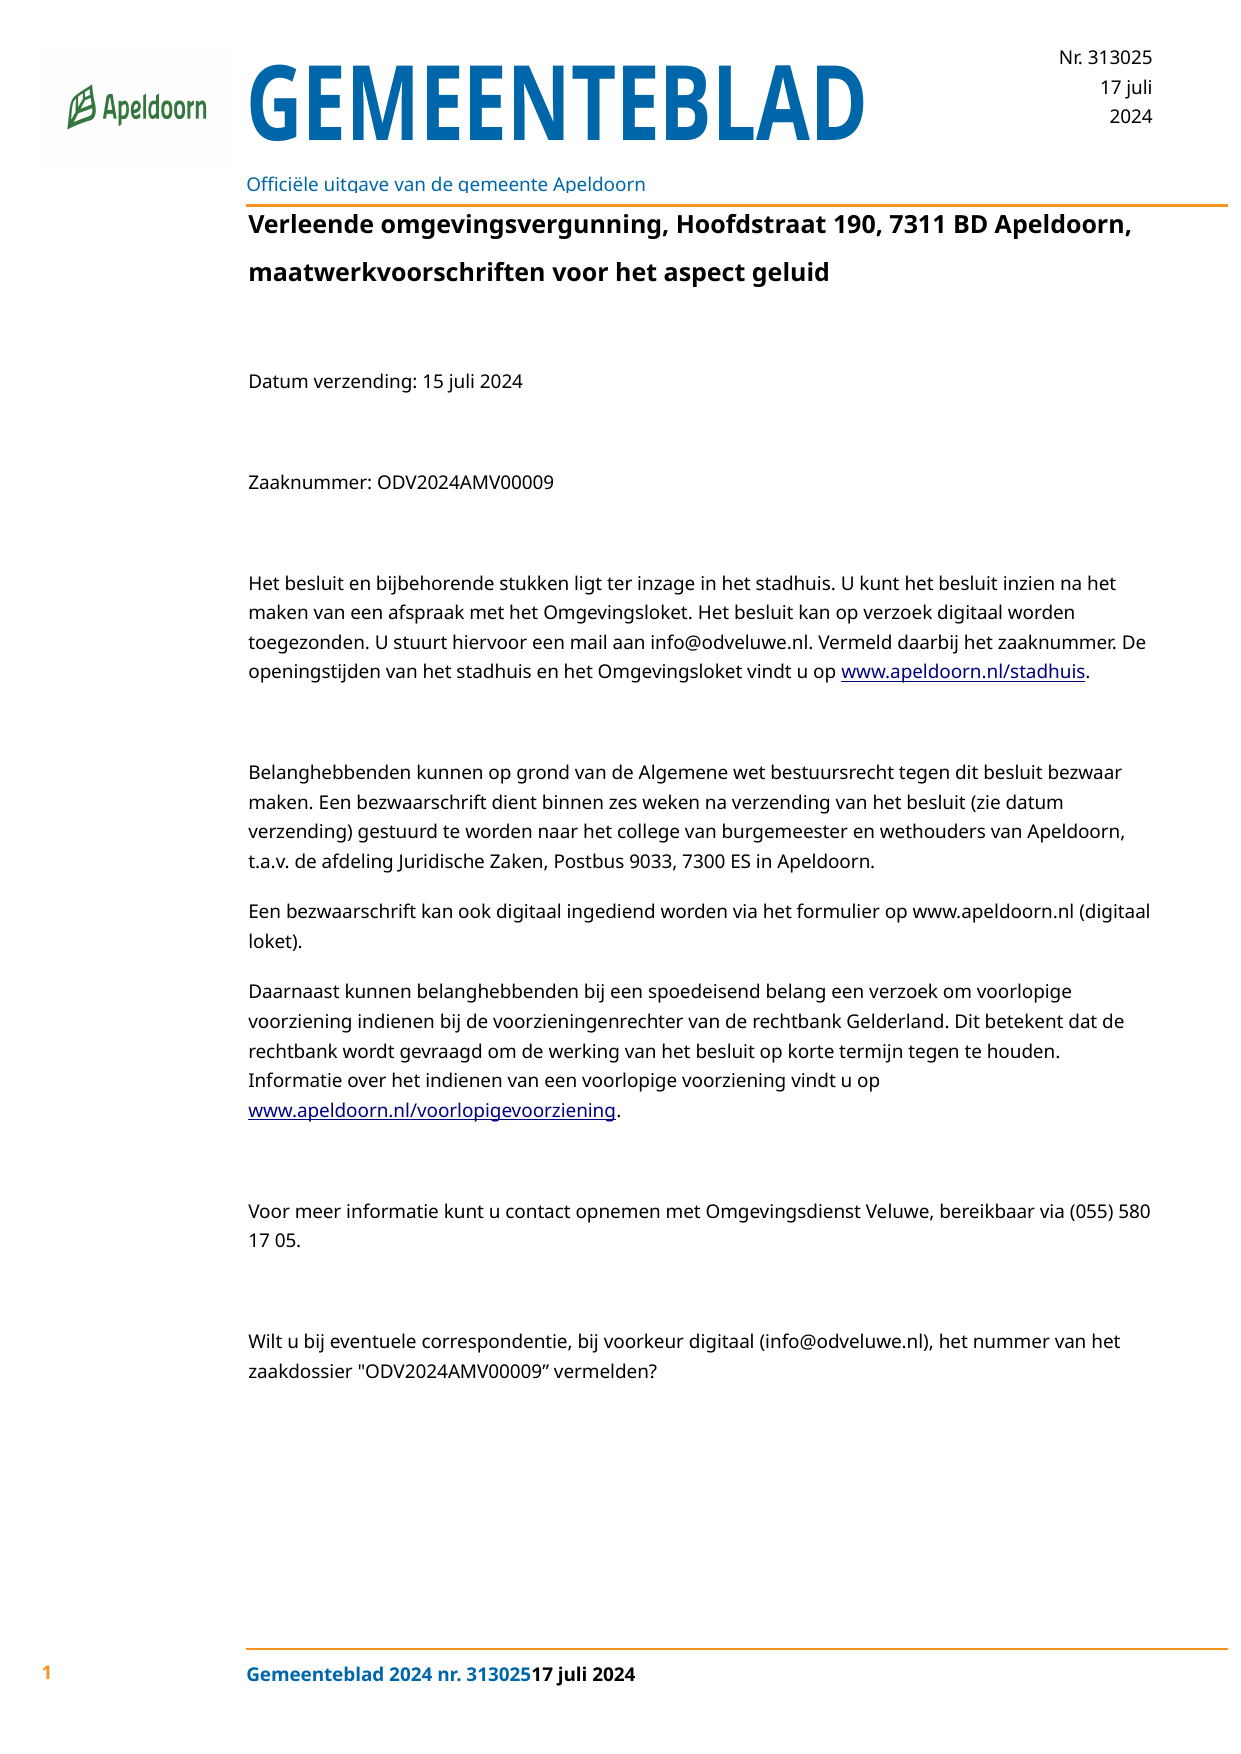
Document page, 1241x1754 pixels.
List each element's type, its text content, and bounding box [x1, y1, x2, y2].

text Wilt u bij eventuele correspondentie, bij voorkeur digitaal (info@odveluwe.nl), het nummer van het zaakdossier "ODV2024AMV00009” vermelden? [248, 1328, 1152, 1384]
picture [41, 47, 231, 172]
text Datum verzending: 15 juli 2024 [248, 368, 1152, 394]
text Daarnaast kunnen belanghebbenden bij een spoedeisend belang een verzoek om voorlopige voorziening indienen bij de voorzieningenrechter van de rechtbank Gelderland. Dit betekent dat de rechtbank wordt gevraagd om de werking van het besluit op korte termijn tegen te houden. Informatie over het indienen van een voorlopige voorziening vindt u op www.apeldoorn.nl/voorlopigevoorziening. [248, 979, 1152, 1123]
text Zaaknummer: ODV2024AMV00009 [248, 469, 1152, 495]
text Het besluit en bijbehorende stukken ligt ter inzage in het stadhuis. U kunt het besluit inzien na het maken van een afspraak met het Omgevingsloket. Het besluit kan op verzoek digitaal worden toegezonden. U stuurt hiervoor een mail aan info@odveluwe.nl. Vermeld daarbij het zaaknummer. De openingstijden van het stadhuis en het Omgevingsloket vindt u op www.apeldoorn.nl/stadhuis. [248, 570, 1152, 684]
text Verleende omgevingsvergunning, Hoofdstraat 190, 7311 BD Apeldoorn, maatwerkvoorschriften voor het aspect geluid [248, 207, 1152, 288]
text Een bezwaarschrift kan ook digitaal ingediend worden via het formulier op www.apeldoorn.nl (digitaal loket). [248, 899, 1152, 954]
text Belanghebbenden kunnen op grond van de Algemene wet bestuursrecht tegen dit besluit bezwaar maken. Een bezwaarschrift dient binnen zes weken na verzending van het besluit (zie datum verzending) gestuurd te worden naar het college van burgemeester en wethouders van Apeldoorn, t.a.v. de afdeling Juridische Zaken, Postbus 9033, 7300 ES in Apeldoorn. [248, 759, 1152, 874]
text Voor meer informatie kunt u contact opnemen met Omgevingsdienst Veluwe, bereikbaar via (055) 580 17 05. [248, 1198, 1152, 1253]
